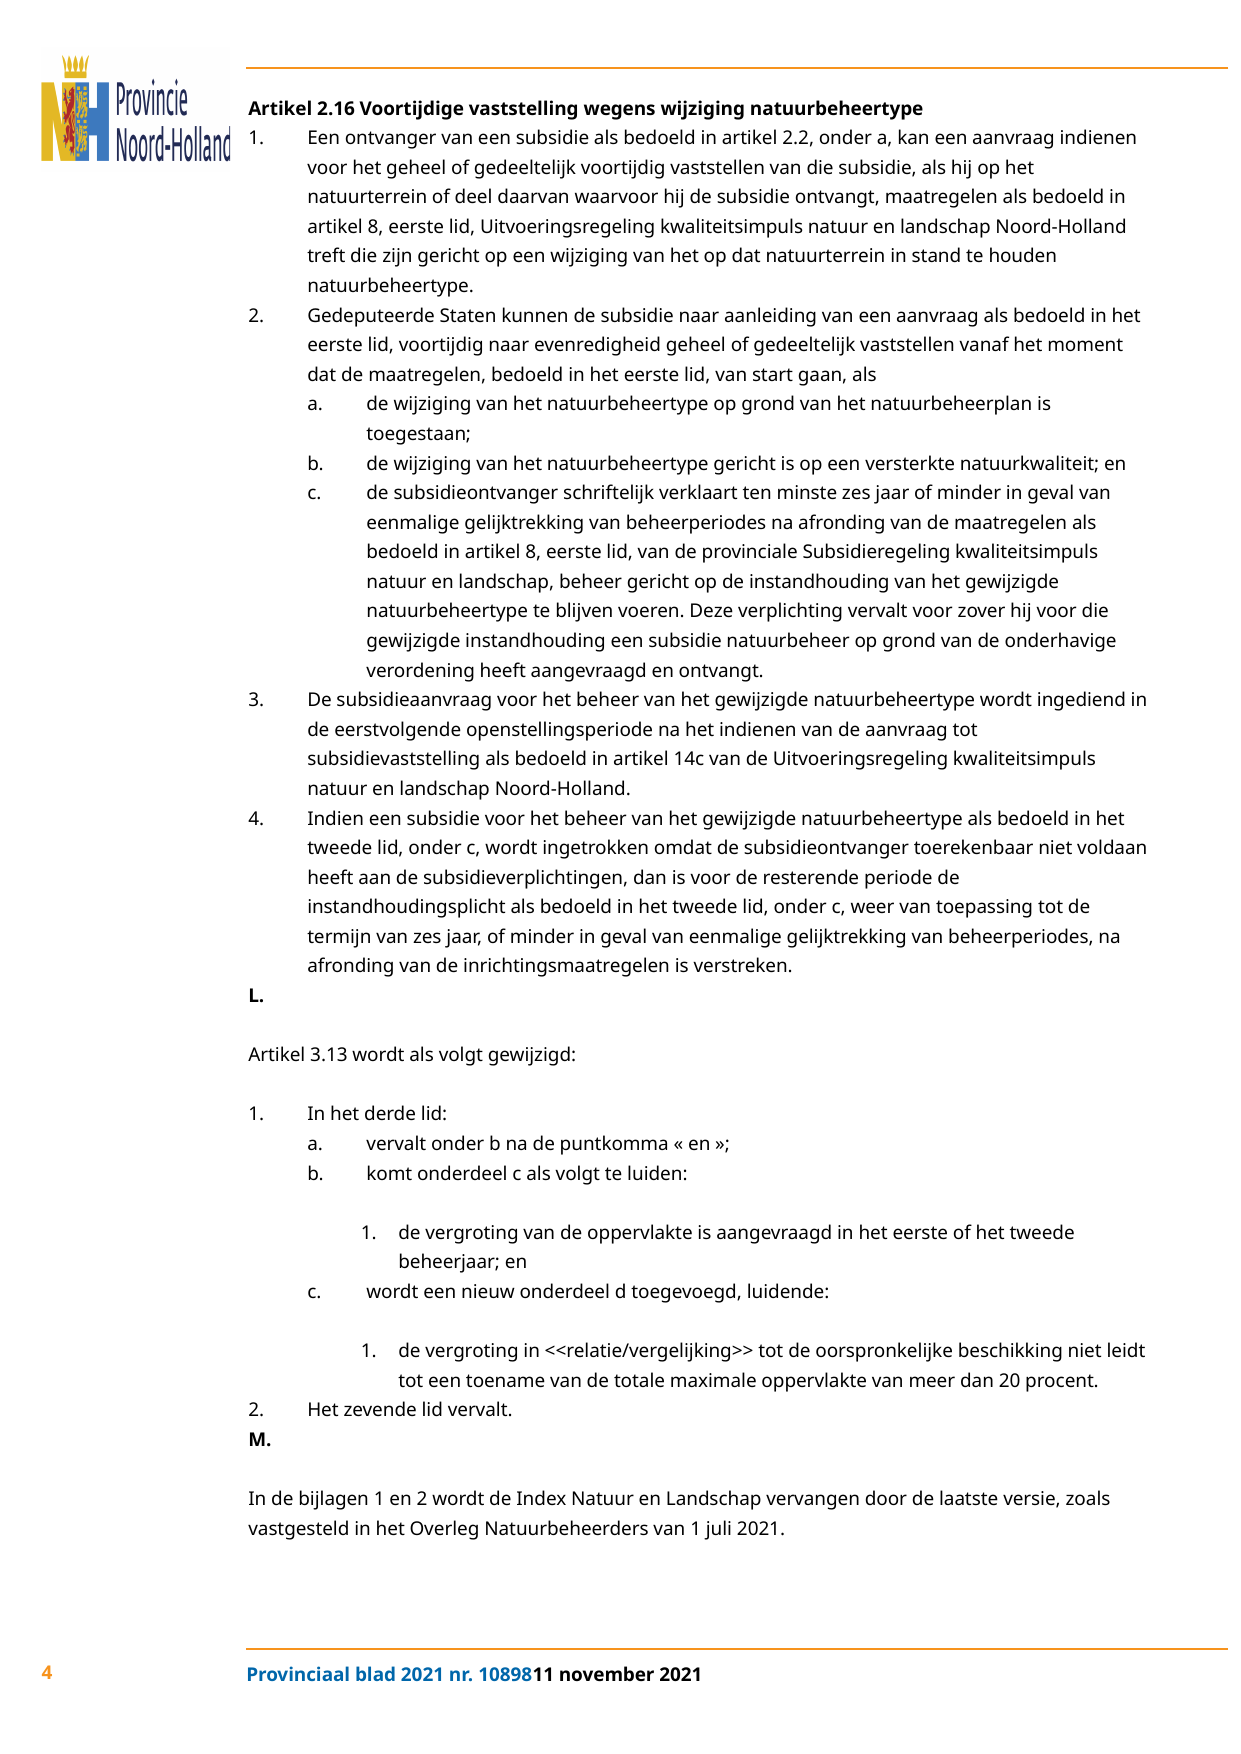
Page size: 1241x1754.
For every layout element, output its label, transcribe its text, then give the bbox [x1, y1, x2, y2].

text Artikel 3.13 wordt als volgt gewijzigd: [248, 1041, 1152, 1067]
list In het derde lid: [248, 1101, 1152, 1126]
list De subsidieaanvraag voor het beheer van het gewijzigde natuurbeheertype wordt ingediend in de eerstvolgende openstellingsperiode na het indienen van de aanvraag tot subsidievaststelling als bedoeld in artikel 14c van de Uitvoeringsregeling kwaliteitsimpuls natuur en landschap Noord-Holland. [248, 686, 1152, 801]
list de vergroting in <<relatie/vergelijking>> tot de oorspronkelijke beschikking niet leidt tot een toename van de totale maximale oppervlakte van meer dan 20 procent. [361, 1337, 1152, 1393]
picture [41, 47, 231, 172]
list de vergroting van de oppervlakte is aangevraagd in het eerste of het tweede beheerjaar; en [361, 1219, 1152, 1274]
list Een ontvanger van een subsidie als bedoeld in artikel 2.2, onder a, kan een aanvraag indienen voor het geheel of gedeeltelijk voortijdig vaststellen van die subsidie, als hij op het natuurterrein of deel daarvan waarvoor hij de subsidie ontvangt, maatregelen als bedoeld in artikel 8, eerste lid, Uitvoeringsregeling kwaliteitsimpuls natuur en landschap Noord-Holland treft die zijn gericht op een wijziging van het op dat natuurterrein in stand te houden natuurbeheertype. [248, 124, 1152, 298]
list komt onderdeel c als volgt te luiden: [307, 1160, 1152, 1186]
list vervalt onder b na de puntkomma « en »; [307, 1130, 1152, 1156]
list wordt een nieuw onderdeel d toegevoegd, luidende: [307, 1278, 1152, 1304]
list Gedeputeerde Staten kunnen de subsidie naar aanleiding van een aanvraag als bedoeld in het eerste lid, voortijdig naar evenredigheid geheel of gedeeltelijk vaststellen vanaf het moment dat de maatregelen, bedoeld in het eerste lid, van start gaan, als [248, 302, 1152, 387]
text In de bijlagen 1 en 2 wordt de Index Natuur en Landschap vervangen door de laatste versie, zoals vastgesteld in het Overleg Natuurbeheerders van 1 juli 2021. [248, 1485, 1152, 1541]
list de subsidieontvanger schriftelijk verklaart ten minste zes jaar of minder in geval van eenmalige gelijktrekking van beheerperiodes na afronding van de maatregelen als bedoeld in artikel 8, eerste lid, van de provinciale Subsidieregeling kwaliteitsimpuls natuur en landschap, beheer gericht op de instandhouding van het gewijzigde natuurbeheertype te blijven voeren. Deze verplichting vervalt voor zover hij voor die gewijzigde instandhouding een subsidie natuurbeheer op grond van de onderhavige verordening heeft aangevraagd en ontvangt. [307, 479, 1152, 683]
text Artikel 2.16 Voortijdige vaststelling wegens wijziging natuurbeheertype [248, 95, 1152, 121]
list Indien een subsidie voor het beheer van het gewijzigde natuurbeheertype als bedoeld in het tweede lid, onder c, wordt ingetrokken omdat de subsidieontvanger toerekenbaar niet voldaan heeft aan de subsidieverplichtingen, dan is voor de resterende periode de instandhoudingsplicht als bedoeld in het tweede lid, onder c, weer van toepassing tot de termijn van zes jaar, of minder in geval van eenmalige gelijktrekking van beheerperiodes, na afronding van de inrichtingsmaatregelen is verstreken. [248, 805, 1152, 978]
text M. [248, 1426, 1152, 1452]
text L. [248, 982, 1152, 1008]
list de wijziging van het natuurbeheertype op grond van het natuurbeheerplan is toegestaan; [307, 391, 1152, 446]
list Het zevende lid vervalt. [248, 1396, 1152, 1422]
list de wijziging van het natuurbeheertype gericht is op een versterkte natuurkwaliteit; en [307, 450, 1152, 476]
